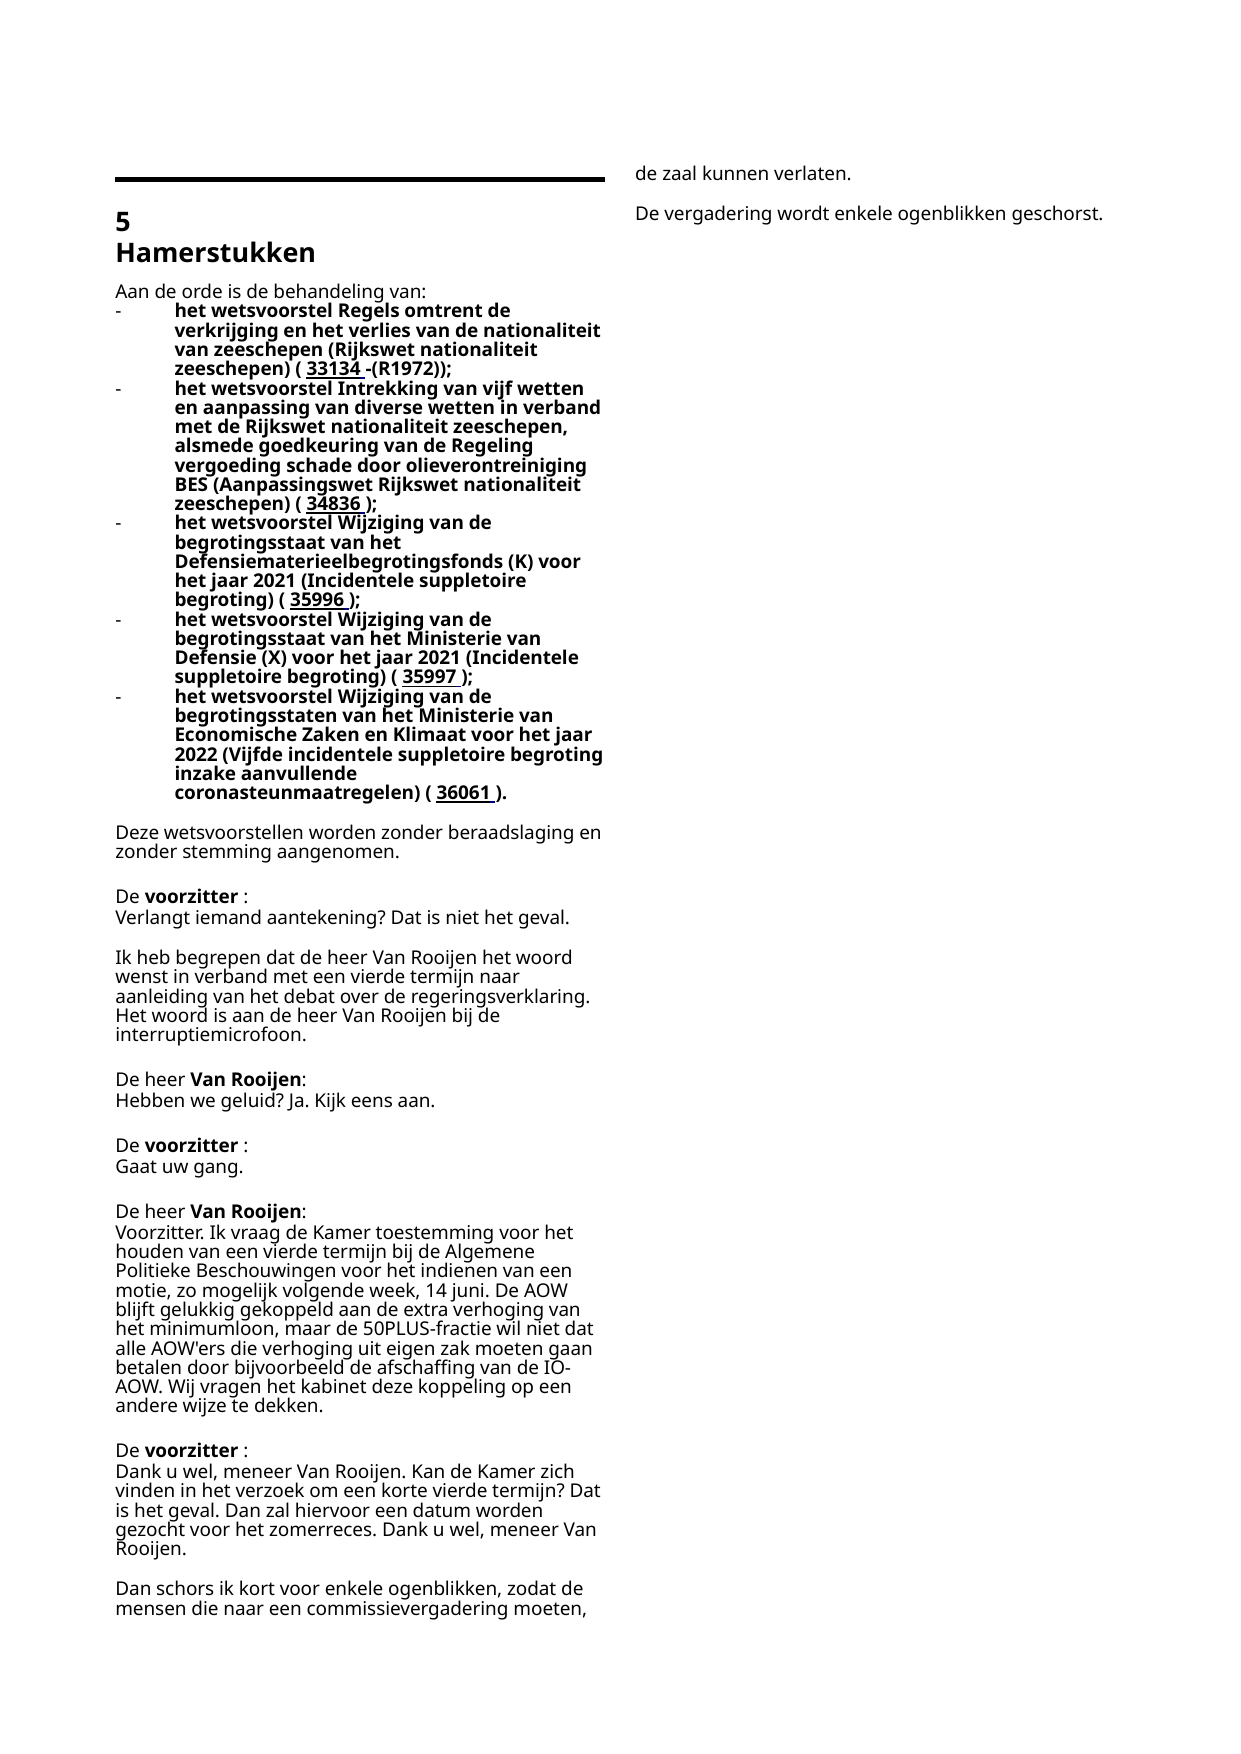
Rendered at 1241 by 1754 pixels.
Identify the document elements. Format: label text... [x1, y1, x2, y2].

text de zaal kunnen verlaten. [635, 165, 1125, 184]
text Hamerstukken [115, 239, 605, 283]
list het wetsvoorstel Regels omtrent de verkrijging en het verlies van de nationaliteit van zeeschepen (Rijkswet nationaliteit zeeschepen) ( 33134 -(R1972)); [115, 302, 605, 379]
list het wetsvoorstel Wijziging van de begrotingsstaat van het Ministerie van Defensie (X) voor het jaar 2021 (Incidentele suppletoire begroting) ( 35997 ); [115, 611, 605, 688]
text De voorzitter : [115, 883, 605, 909]
text Deze wetsvoorstellen worden zonder beraadslaging en zonder stemming aangenomen. [115, 824, 605, 863]
text De heer Van Rooijen: [115, 1066, 605, 1092]
text De voorzitter : [115, 1437, 605, 1463]
list het wetsvoorstel Wijziging van de begrotingsstaat van het Defensiematerieelbegrotingsfonds (K) voor het jaar 2021 (Incidentele suppletoire begroting) ( 35996 ); [115, 514, 605, 611]
text Dan schors ik kort voor enkele ogenblikken, zodat de mensen die naar een commissievergadering moeten, [115, 1580, 605, 1619]
text Ik heb begrepen dat de heer Van Rooijen het woord wenst in verband met een vierde termijn naar aanleiding van het debat over de regeringsverklaring. Het woord is aan de heer Van Rooijen bij de interruptiemicrofoon. [115, 949, 605, 1046]
text Voorzitter. Ik vraag de Kamer toestemming voor het houden van een vierde termijn bij de Algemene Politieke Beschouwingen voor het indienen van een motie, zo mogelijk volgende week, 14 juni. De AOW blijft gelukkig gekoppeld aan de extra verhoging van het minimumloon, maar de 50PLUS-fractie wil niet dat alle AOW'ers die verhoging uit eigen zak moeten gaan betalen door bijvoorbeeld de afschaffing van de IO-AOW. Wij vragen het kabinet deze koppeling op een andere wijze te dekken. [115, 1224, 605, 1417]
text Aan de orde is de behandeling van: [115, 283, 605, 302]
text De heer Van Rooijen: [115, 1198, 605, 1224]
text Gaat uw gang. [115, 1158, 605, 1177]
list het wetsvoorstel Wijziging van de begrotingsstaten van het Ministerie van Economische Zaken en Klimaat voor het jaar 2022 (Vijfde incidentele suppletoire begroting inzake aanvullende coronasteunmaatregelen) ( 36061 ). [115, 688, 605, 803]
text 5 [115, 203, 605, 239]
text De vergadering wordt enkele ogenblikken geschorst. [635, 205, 1125, 225]
text Hebben we geluid? Ja. Kijk eens aan. [115, 1092, 605, 1111]
text De voorzitter : [115, 1132, 605, 1158]
text Dank u wel, meneer Van Rooijen. Kan de Kamer zich vinden in het verzoek om een korte vierde termijn? Dat is het geval. Dan zal hiervoor een datum worden gezocht voor het zomerreces. Dank u wel, meneer Van Rooijen. [115, 1463, 605, 1559]
text Verlangt iemand aantekening? Dat is niet het geval. [115, 909, 605, 928]
list het wetsvoorstel Intrekking van vijf wetten en aanpassing van diverse wetten in verband met de Rijkswet nationaliteit zeeschepen, alsmede goedkeuring van de Regeling vergoeding schade door olieverontreiniging BES (Aanpassingswet Rijkswet nationaliteit zeeschepen) ( 34836 ); [115, 379, 605, 514]
